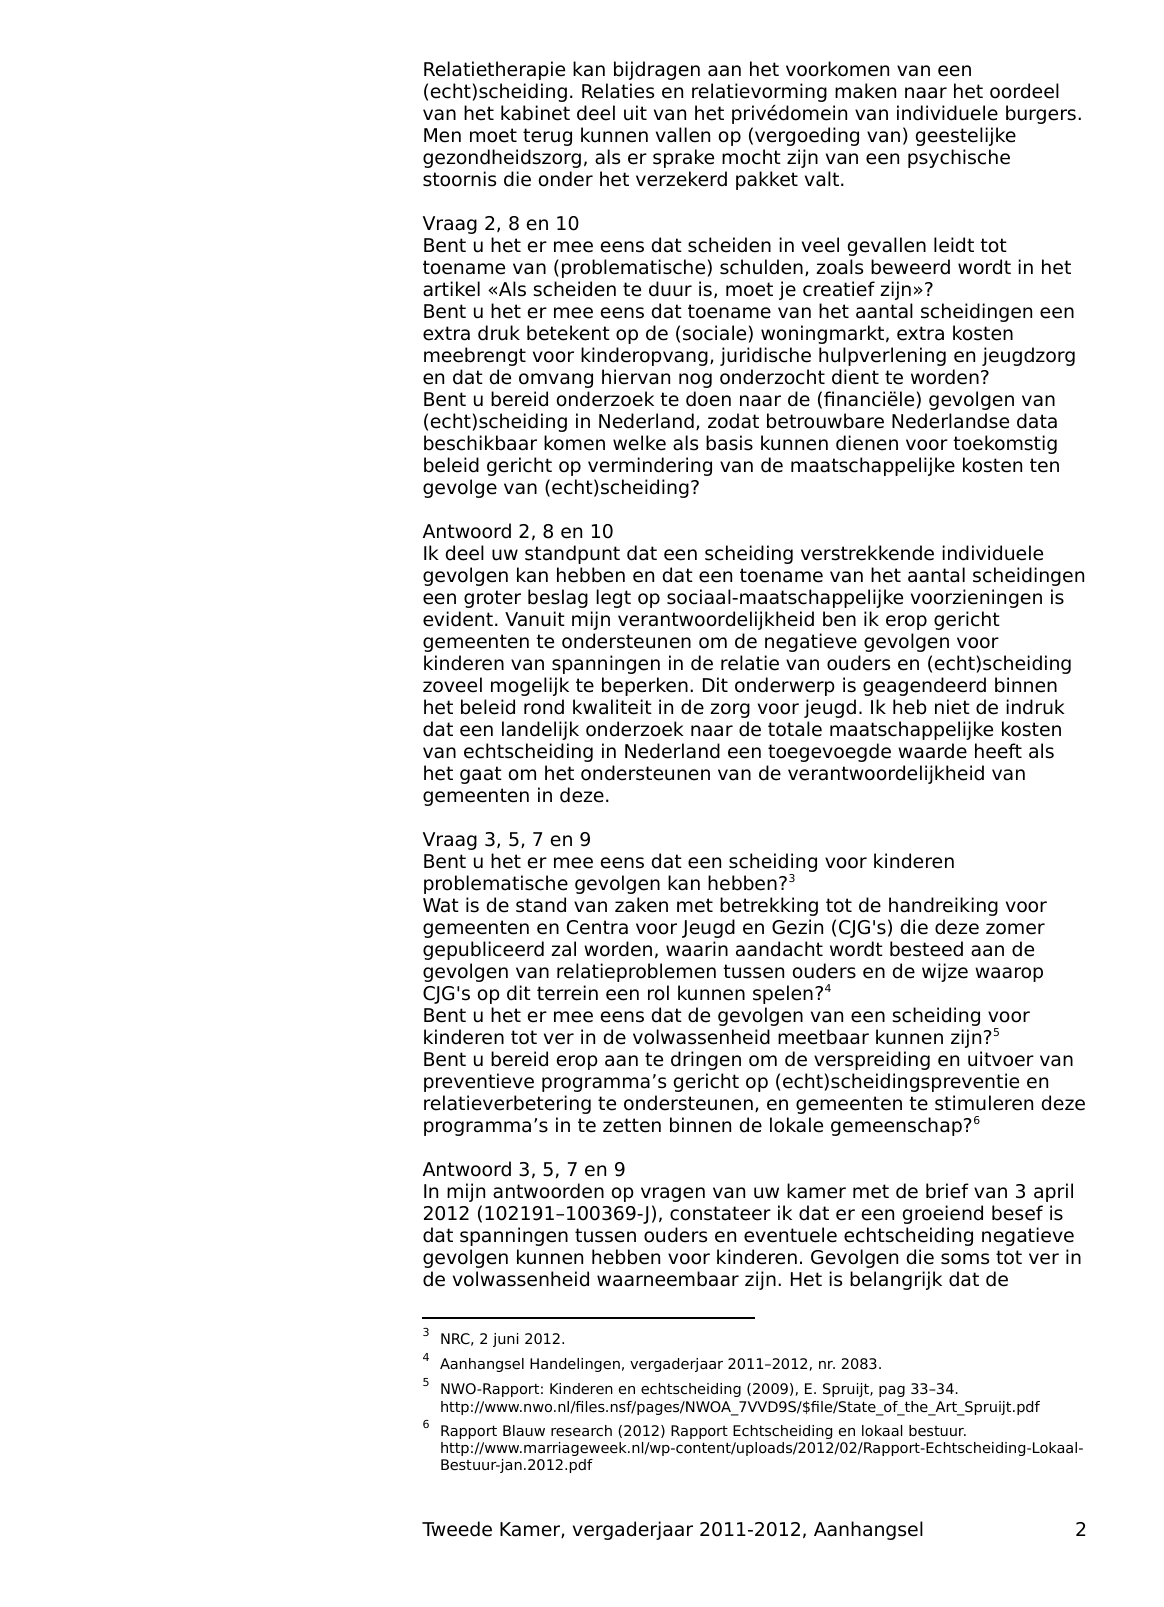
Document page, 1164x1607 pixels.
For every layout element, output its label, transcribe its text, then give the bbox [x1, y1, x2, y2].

text Vraag 3, 5, 7 en 9 [422, 829, 1087, 851]
text NWO-Rapport: Kinderen en echtscheiding (2009), E. Spruijt, pag 33–34. http://www.nwo.nl/files.nsf/pages/NWOA_7VVD9S/$file/State_of_the_Art_Spruijt.pdf [422, 1377, 1087, 1416]
text NRC, 2 juni 2012. [422, 1327, 1087, 1349]
text Ik deel uw standpunt dat een scheiding verstrekkende individuele gevolgen kan hebben en dat een toename van het aantal scheidingen een groter beslag legt op sociaal-maatschappelijke voorzieningen is evident. Vanuit mijn verantwoordelijkheid ben ik erop gericht gemeenten te ondersteunen om de negatieve gevolgen voor kinderen van spanningen in de relatie van ouders en (echt)scheiding zoveel mogelijk te beperken. Dit onderwerp is geagendeerd binnen het beleid rond kwaliteit in de zorg voor jeugd. Ik heb niet de indruk dat een landelijk onderzoek naar de totale maatschappelijke kosten van echtscheiding in Nederland een toegevoegde waarde heeft als het gaat om het ondersteunen van de verantwoordelijkheid van gemeenten in deze. [422, 543, 1087, 807]
text Bent u bereid erop aan te dringen om de verspreiding en uitvoer van preventieve programma’s gericht op (echt)scheidingspreventie en relatieverbetering te ondersteunen, en gemeenten te stimuleren deze programma’s in te zetten binnen de lokale gemeenschap? [422, 1049, 1087, 1137]
text Relatietherapie kan bijdragen aan het voorkomen van een (echt)scheiding. Relaties en relatievorming maken naar het oordeel van het kabinet deel uit van het privédomein van individuele burgers. Men moet terug kunnen vallen op (vergoeding van) geestelijke gezondheidszorg, als er sprake mocht zijn van een psychische stoornis die onder het verzekerd pakket valt. [422, 59, 1087, 191]
text Bent u het er mee eens dat de gevolgen van een scheiding voor kinderen tot ver in de volwassenheid meetbaar kunnen zijn? [422, 1005, 1087, 1049]
text Bent u bereid onderzoek te doen naar de (financiële) gevolgen van (echt)scheiding in Nederland, zodat betrouwbare Nederlandse data beschikbaar komen welke als basis kunnen dienen voor toekomstig beleid gericht op vermindering van de maatschappelijke kosten ten gevolge van (echt)scheiding? [422, 389, 1087, 499]
text Bent u het er mee eens dat toename van het aantal scheidingen een extra druk betekent op de (sociale) woningmarkt, extra kosten meebrengt voor kinderopvang, juridische hulpverlening en jeugdzorg en dat de omvang hiervan nog onderzocht dient te worden? [422, 301, 1087, 389]
text Bent u het er mee eens dat een scheiding voor kinderen problematische gevolgen kan hebben? [422, 851, 1087, 895]
text Bent u het er mee eens dat scheiden in veel gevallen leidt tot toename van (problematische) schulden, zoals beweerd wordt in het artikel «Als scheiden te duur is, moet je creatief zijn»? [422, 235, 1087, 301]
text Wat is de stand van zaken met betrekking tot de handreiking voor gemeenten en Centra voor Jeugd en Gezin (CJG's) die deze zomer gepubliceerd zal worden, waarin aandacht wordt besteed aan de gevolgen van relatieproblemen tussen ouders en de wijze waarop CJG's op dit terrein een rol kunnen spelen? [422, 895, 1087, 1005]
text In mijn antwoorden op vragen van uw kamer met de brief van 3 april 2012 (102191–100369-J), constateer ik dat er een groeiend besef is dat spanningen tussen ouders en eventuele echtscheiding negatieve gevolgen kunnen hebben voor kinderen. Gevolgen die soms tot ver in de volwassenheid waarneembaar zijn. Het is belangrijk dat de [422, 1181, 1087, 1291]
text Rapport Blauw research (2012) Rapport Echtscheiding en lokaal bestuur. http://www.marriageweek.nl/wp-content/uploads/2012/02/Rapport-Echtscheiding-Lokaal-Bestuur-jan.2012.pdf [422, 1418, 1087, 1474]
text Aanhangsel Handelingen, vergaderjaar 2011–2012, nr. 2083. [422, 1352, 1087, 1374]
text Antwoord 3, 5, 7 en 9 [422, 1159, 1087, 1181]
text Vraag 2, 8 en 10 [422, 213, 1087, 235]
text Antwoord 2, 8 en 10 [422, 521, 1087, 543]
